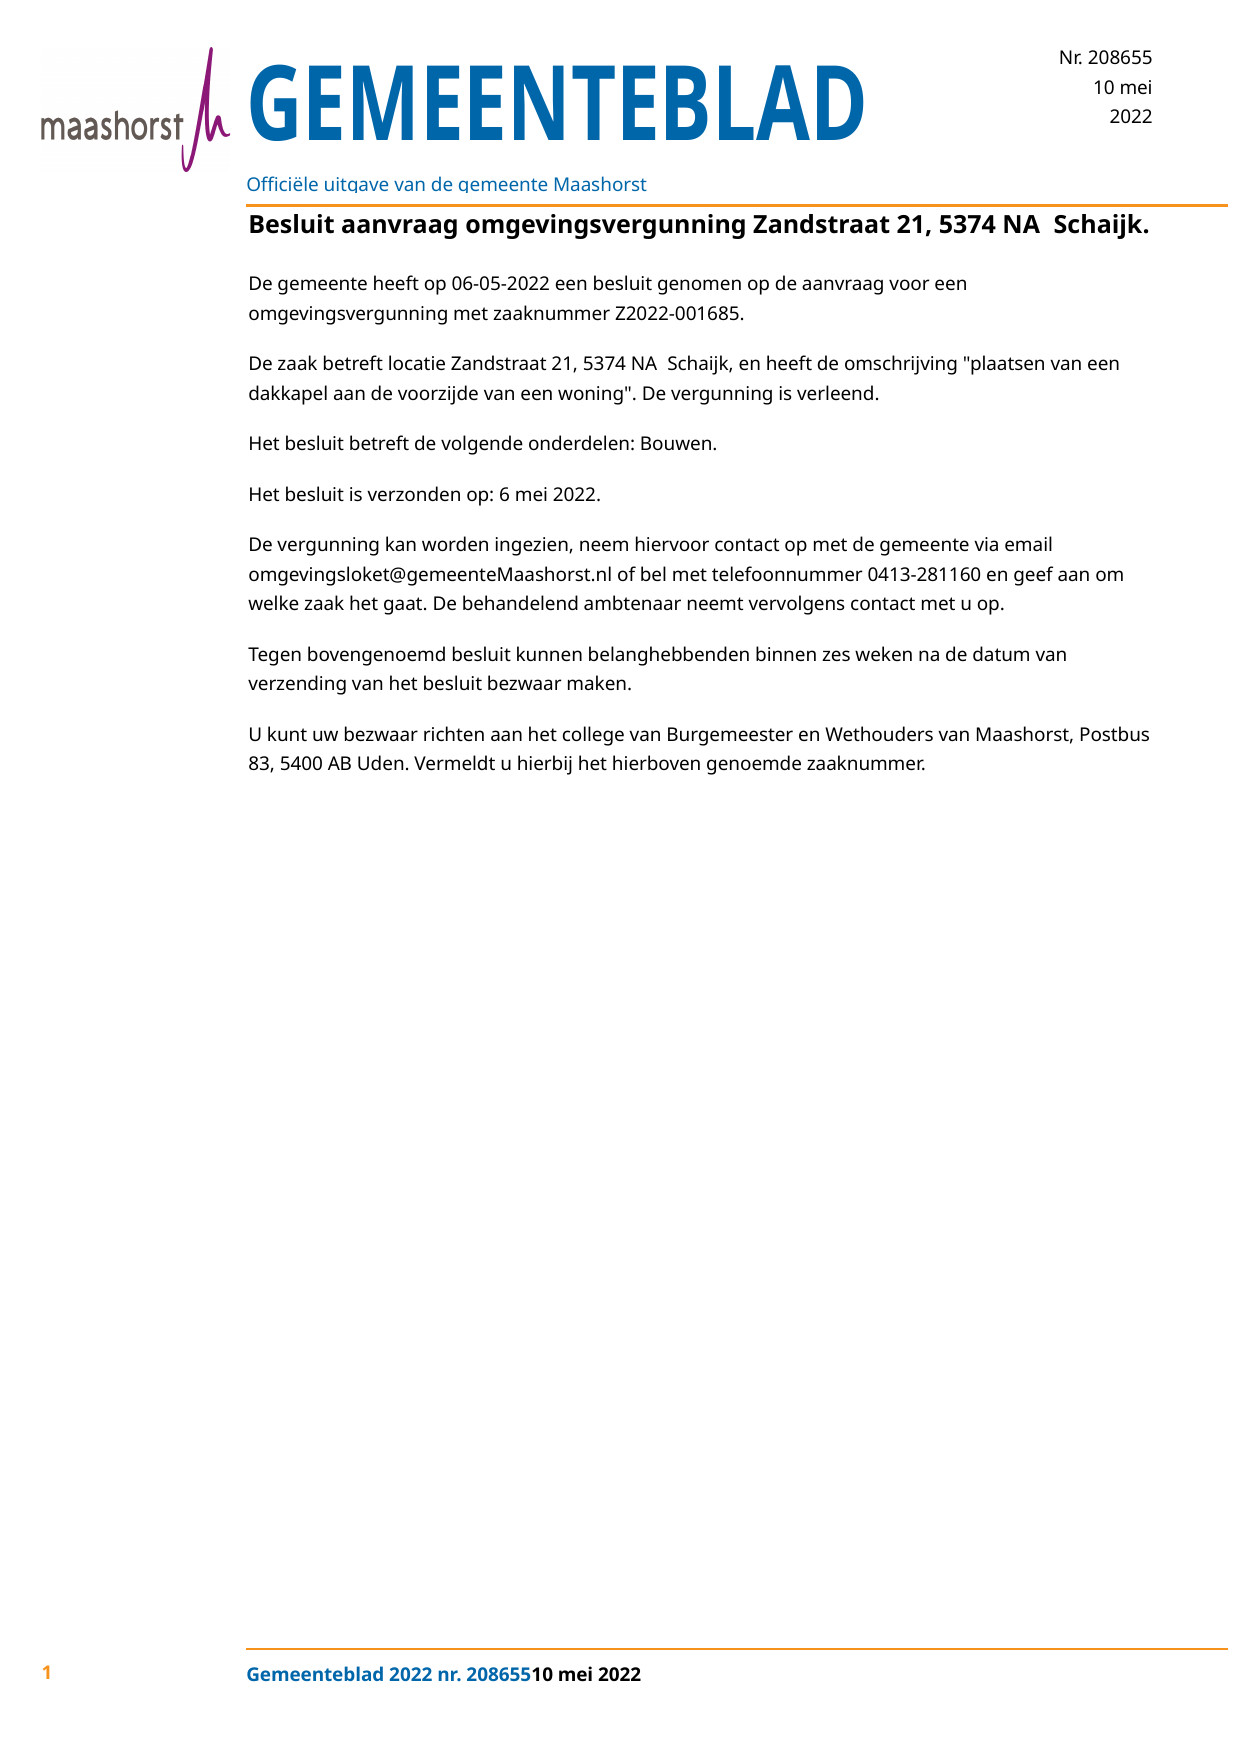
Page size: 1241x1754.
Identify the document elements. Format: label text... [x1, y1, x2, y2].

picture [41, 47, 231, 172]
text De zaak betreft locatie Zandstraat 21, 5374 NA Schaijk, en heeft de omschrijving "plaatsen van een dakkapel aan de voorzijde van een woning". De vergunning is verleend. [248, 350, 1152, 406]
text Tegen bovengenoemd besluit kunnen belanghebbenden binnen zes weken na de datum van verzending van het besluit bezwaar maken. [248, 641, 1152, 696]
text U kunt uw bezwaar richten aan het college van Burgemeester en Wethouders van Maashorst, Postbus 83, 5400 AB Uden. Vermeldt u hierbij het hierboven genoemde zaaknummer. [248, 721, 1152, 776]
text Besluit aanvraag omgevingsvergunning Zandstraat 21, 5374 NA Schaijk. [248, 207, 1152, 241]
text De gemeente heeft op 06-05-2022 een besluit genomen op de aanvraag voor een omgevingsvergunning met zaaknummer Z2022-001685. [248, 270, 1152, 326]
text Het besluit is verzonden op: 6 mei 2022. [248, 481, 1152, 506]
text De vergunning kan worden ingezien, neem hiervoor contact op met de gemeente via email omgevingsloket@gemeenteMaashorst.nl of bel met telefoonnummer 0413-281160 en geef aan om welke zaak het gaat. De behandelend ambtenaar neemt vervolgens contact met u op. [248, 531, 1152, 616]
text Het besluit betreft de volgende onderdelen: Bouwen. [248, 430, 1152, 456]
